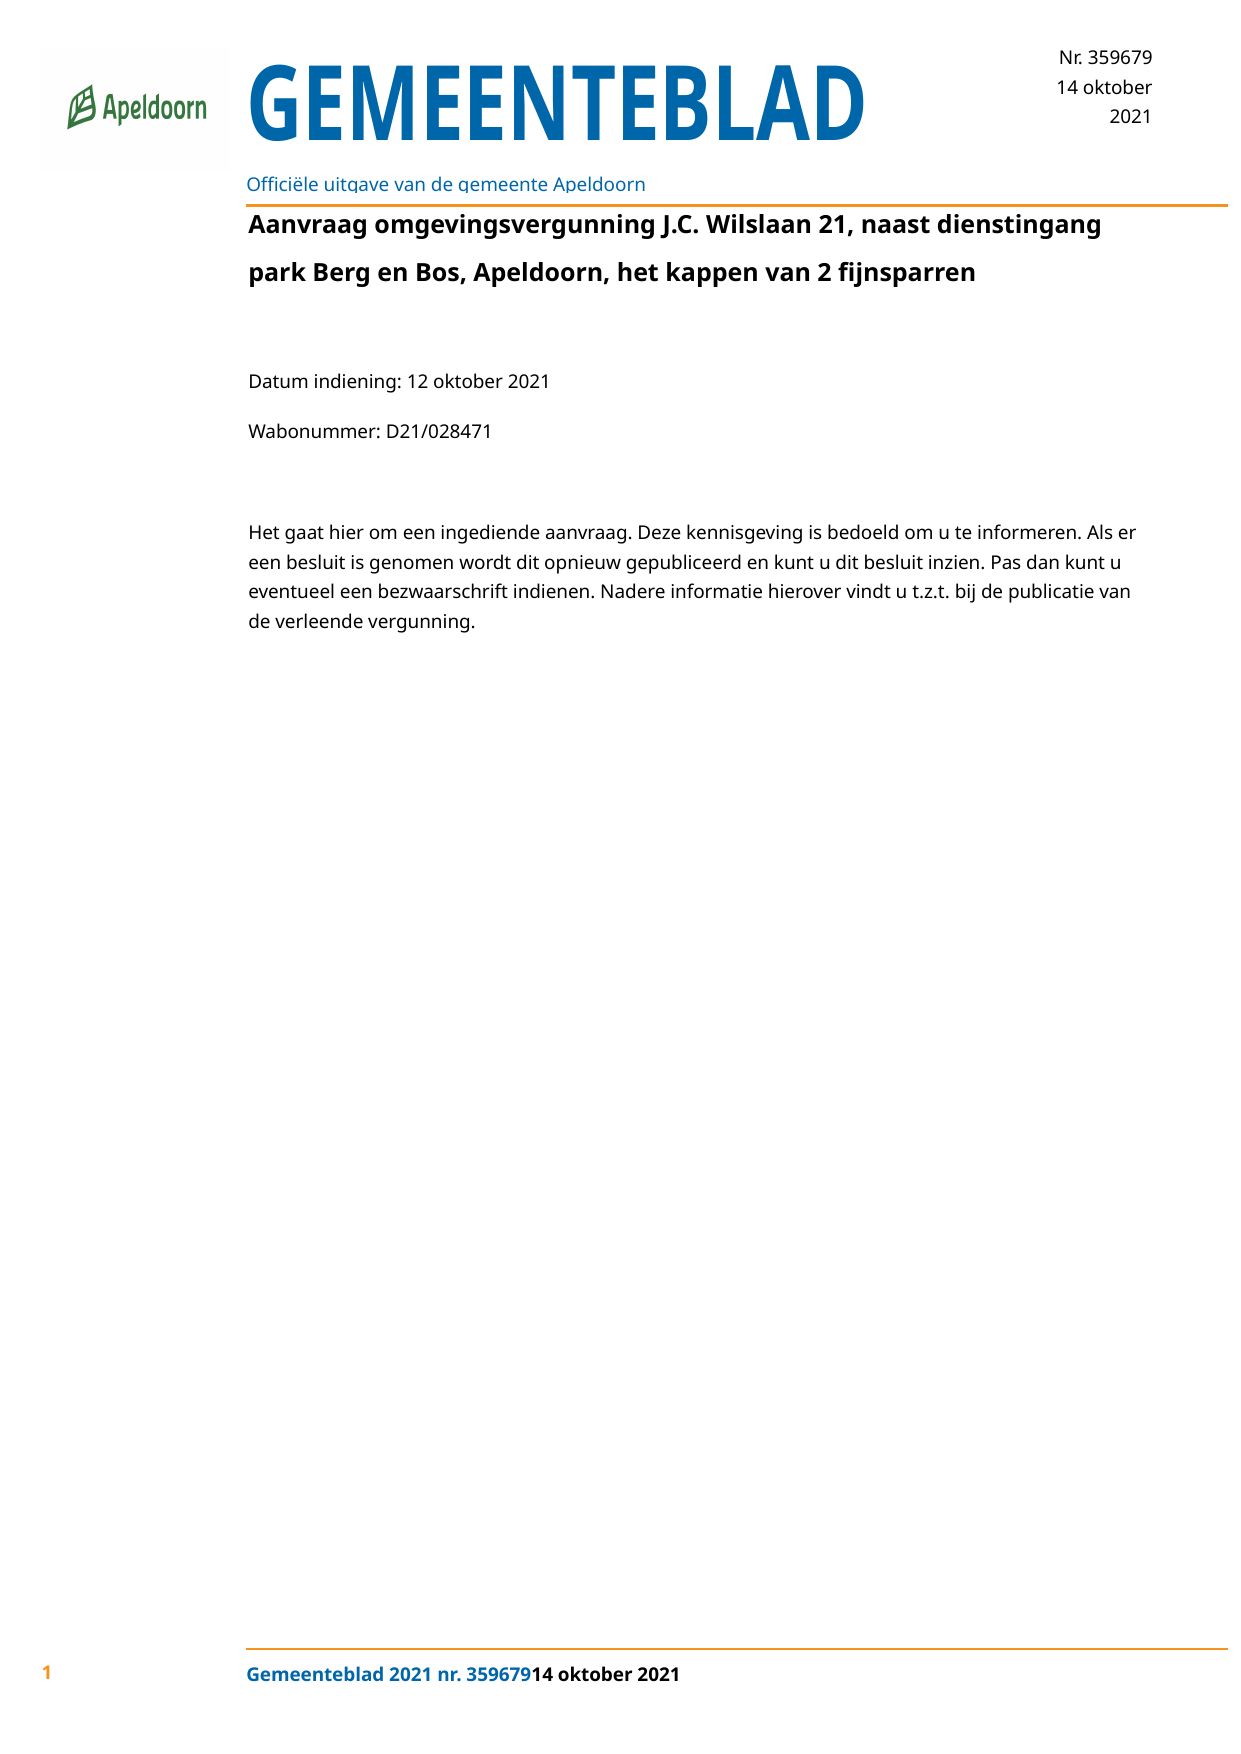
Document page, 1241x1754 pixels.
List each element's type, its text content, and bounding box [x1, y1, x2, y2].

text Aanvraag omgevingsvergunning J.C. Wilslaan 21, naast dienstingang park Berg en Bos, Apeldoorn, het kappen van 2 fijnsparren [248, 207, 1152, 288]
text Het gaat hier om een ingediende aanvraag. Deze kennisgeving is bedoeld om u te informeren. Als er een besluit is genomen wordt dit opnieuw gepubliceerd en kunt u dit besluit inzien. Pas dan kunt u eventueel een bezwaarschrift indienen. Nadere informatie hierover vindt u t.z.t. bij de publicatie van de verleende vergunning. [248, 519, 1152, 634]
picture [41, 47, 231, 172]
text Datum indiening: 12 oktober 2021 [248, 368, 1152, 394]
text Wabonummer: D21/028471 [248, 419, 1152, 444]
